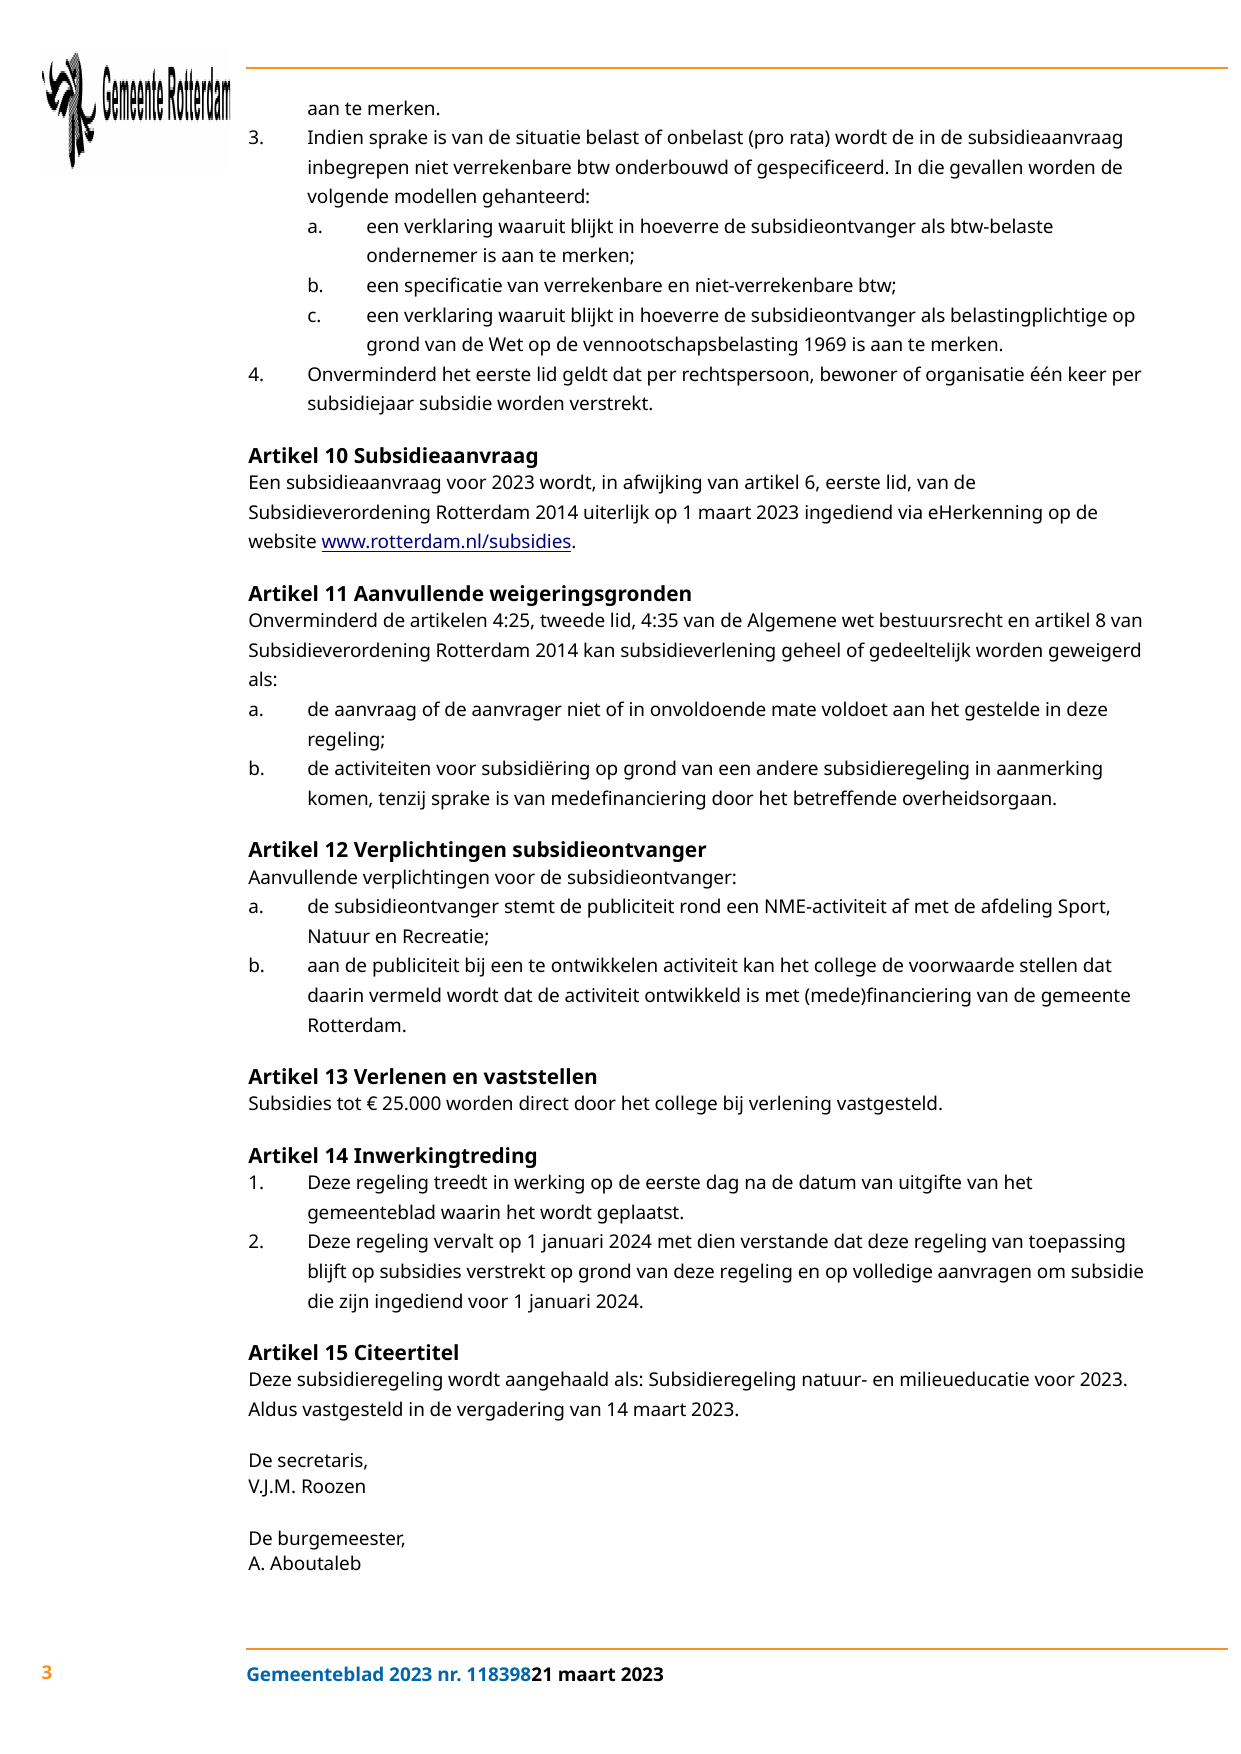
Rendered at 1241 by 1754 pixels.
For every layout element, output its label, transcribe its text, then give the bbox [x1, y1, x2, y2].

text Aanvullende verplichtingen voor de subsidieontvanger: [248, 864, 1152, 889]
list Deze regeling treedt in werking op de eerste dag na de datum van uitgifte van het gemeenteblad waarin het wordt geplaatst. [248, 1169, 1152, 1225]
picture [41, 47, 231, 172]
text Aldus vastgesteld in de vergadering van 14 maart 2023. [248, 1396, 1152, 1422]
text Artikel 11 Aanvullende weigeringsgronden [248, 579, 1152, 607]
list een verklaring waaruit blijkt in hoeverre de subsidieontvanger als belastingplichtige op grond van de Wet op de vennootschapsbelasting 1969 is aan te merken. [307, 302, 1152, 357]
list Deze regeling vervalt op 1 januari 2024 met dien verstande dat deze regeling van toepassing blijft op subsidies verstrekt op grond van deze regeling en op volledige aanvragen om subsidie die zijn ingediend voor 1 januari 2024. [248, 1229, 1152, 1313]
text A. Aboutaleb [248, 1551, 1152, 1576]
text Artikel 10 Subsidieaanvraag [248, 441, 1152, 469]
text Subsidies tot € 25.000 worden direct door het college bij verlening vastgesteld. [248, 1091, 1152, 1116]
text Artikel 15 Citeertitel [248, 1338, 1152, 1367]
list aan de publiciteit bij een te ontwikkelen activiteit kan het college de voorwaarde stellen dat daarin vermeld wordt dat de activiteit ontwikkeld is met (mede)financiering van de gemeente Rotterdam. [248, 953, 1152, 1037]
list de activiteiten voor subsidiëring op grond van een andere subsidieregeling in aanmerking komen, tenzij sprake is van medefinanciering door het betreffende overheidsorgaan. [248, 755, 1152, 811]
list Onverminderd het eerste lid geldt dat per rechtspersoon, bewoner of organisatie één keer per subsidiejaar subsidie worden verstrekt. [248, 361, 1152, 416]
text Artikel 12 Verplichtingen subsidieontvanger [248, 835, 1152, 864]
text De secretaris, [248, 1448, 1152, 1473]
list de subsidieontvanger stemt de publiciteit rond een NME-activiteit af met de afdeling Sport, Natuur en Recreatie; [248, 893, 1152, 949]
list een verklaring waaruit blijkt in hoeverre de subsidieontvanger als btw-belaste ondernemer is aan te merken; [307, 213, 1152, 268]
list de aanvraag of de aanvrager niet of in onvoldoende mate voldoet aan het gestelde in deze regeling; [248, 696, 1152, 752]
text Onverminderd de artikelen 4:25, tweede lid, 4:35 van de Algemene wet bestuursrecht en artikel 8 van Subsidieverordening Rotterdam 2014 kan subsidieverlening geheel of gedeeltelijk worden geweigerd als: [248, 607, 1152, 692]
text De burgemeester, [248, 1525, 1152, 1551]
text Een subsidieaanvraag voor 2023 wordt, in afwijking van artikel 6, eerste lid, van de Subsidieverordening Rotterdam 2014 uiterlijk op 1 maart 2023 ingediend via eHerkenning op de website www.rotterdam.nl/subsidies. [248, 469, 1152, 554]
list een specificatie van verrekenbare en niet-verrekenbare btw; [307, 272, 1152, 298]
list aan te merken. [248, 95, 1152, 121]
text Artikel 13 Verlenen en vaststellen [248, 1062, 1152, 1091]
text V.J.M. Roozen [248, 1473, 1152, 1499]
text Deze subsidieregeling wordt aangehaald als: Subsidieregeling natuur- en milieueducatie voor 2023. [248, 1367, 1152, 1392]
text Artikel 14 Inwerkingtreding [248, 1141, 1152, 1169]
list Indien sprake is van de situatie belast of onbelast (pro rata) wordt de in de subsidieaanvraag inbegrepen niet verrekenbare btw onderbouwd of gespecificeerd. In die gevallen worden de volgende modellen gehanteerd: [248, 124, 1152, 209]
